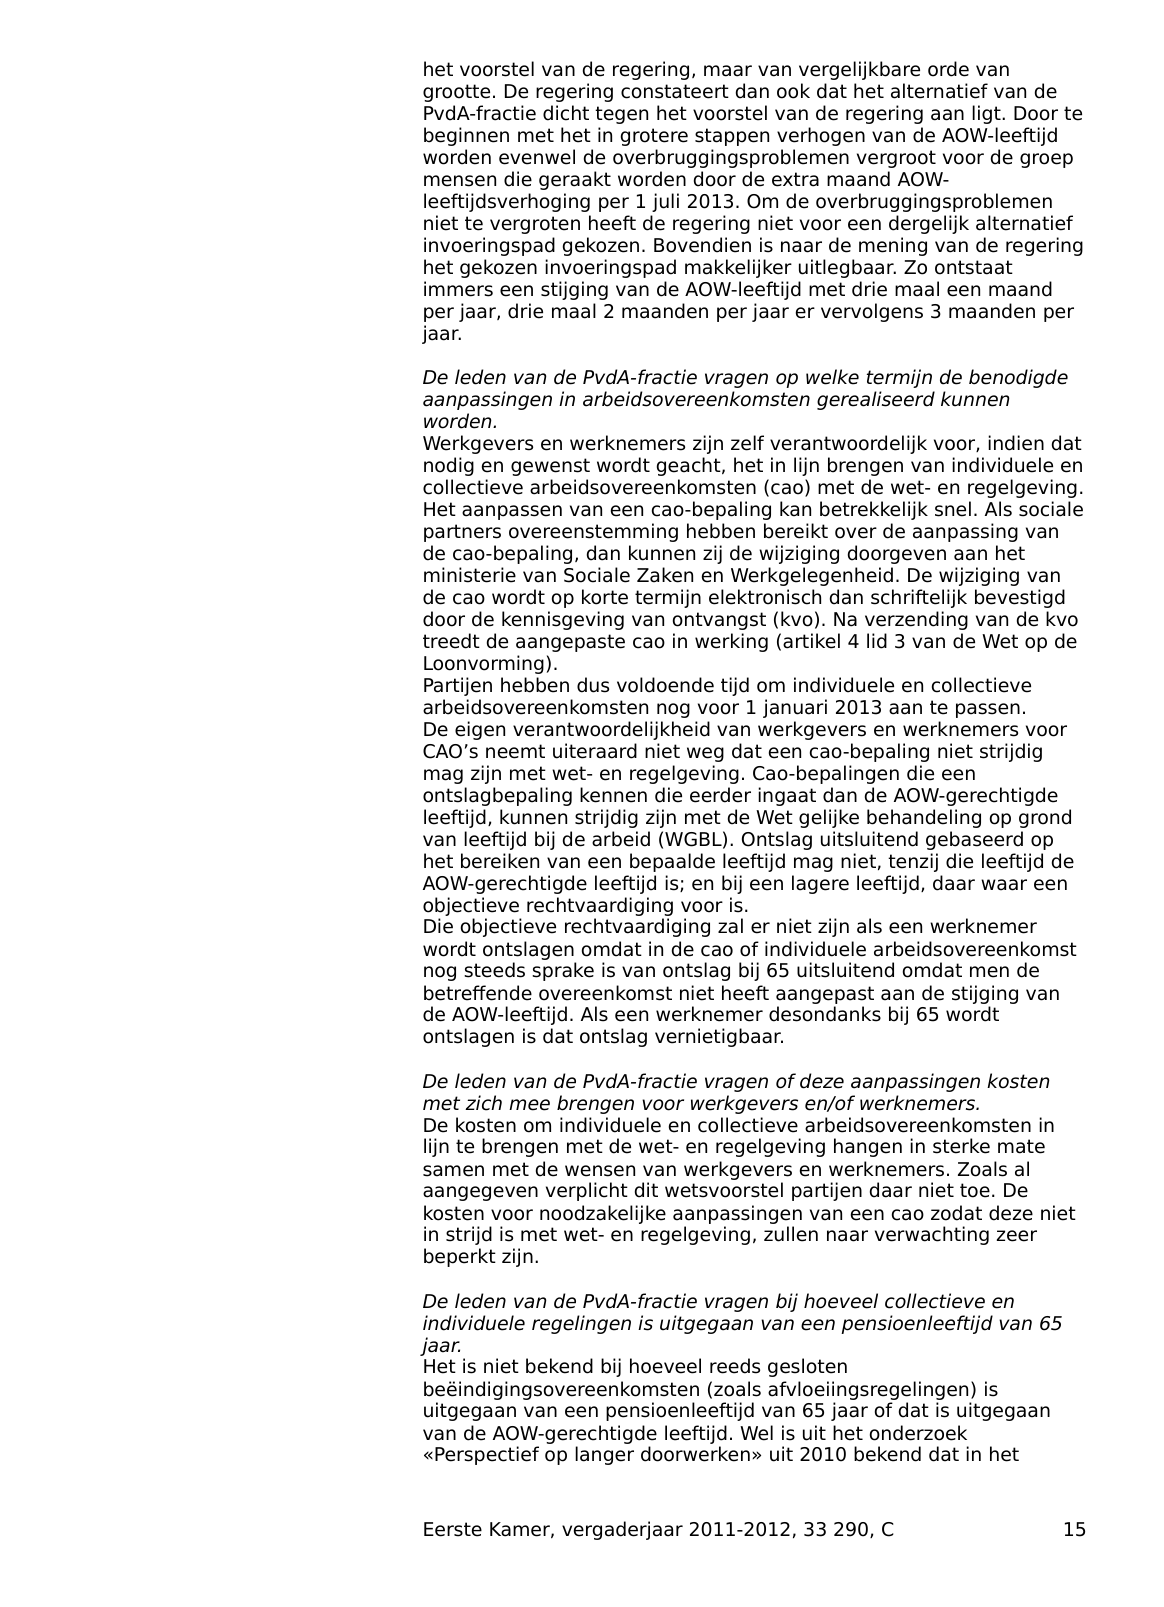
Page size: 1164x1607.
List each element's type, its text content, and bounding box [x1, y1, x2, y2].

text De leden van de PvdA-fractie vragen op welke termijn de benodigde aanpassingen in arbeidsovereenkomsten gerealiseerd kunnen worden. [422, 367, 1087, 433]
text het voorstel van de regering, maar van vergelijkbare orde van grootte. De regering constateert dan ook dat het alternatief van de PvdA-fractie dicht tegen het voorstel van de regering aan ligt. Door te beginnen met het in grotere stappen verhogen van de AOW-leeftijd worden evenwel de overbruggingsproblemen vergroot voor de groep mensen die geraakt worden door de extra maand AOW-leeftijdsverhoging per 1 juli 2013. Om de overbruggingsproblemen niet te vergroten heeft de regering niet voor een dergelijk alternatief invoeringspad gekozen. Bovendien is naar de mening van de regering het gekozen invoeringspad makkelijker uitlegbaar. Zo ontstaat immers een stijging van de AOW-leeftijd met drie maal een maand per jaar, drie maal 2 maanden per jaar er vervolgens 3 maanden per jaar. [422, 59, 1087, 345]
text Partijen hebben dus voldoende tijd om individuele en collectieve arbeidsovereenkomsten nog voor 1 januari 2013 aan te passen. [422, 675, 1087, 719]
text De leden van de PvdA-fractie vragen of deze aanpassingen kosten met zich mee brengen voor werkgevers en/of werknemers. [422, 1071, 1087, 1114]
text De leden van de PvdA-fractie vragen bij hoeveel collectieve en individuele regelingen is uitgegaan van een pensioenleeftijd van 65 jaar. [422, 1291, 1087, 1356]
text Werkgevers en werknemers zijn zelf verantwoordelijk voor, indien dat nodig en gewenst wordt geacht, het in lijn brengen van individuele en collectieve arbeidsovereenkomsten (cao) met de wet- en regelgeving. [422, 433, 1087, 499]
text Het is niet bekend bij hoeveel reeds gesloten beëindigingsovereenkomsten (zoals afvloeiingsregelingen) is uitgegaan van een pensioenleeftijd van 65 jaar of dat is uitgegaan van de AOW-gerechtigde leeftijd. Wel is uit het onderzoek «Perspectief op langer doorwerken» uit 2010 bekend dat in het [422, 1356, 1087, 1466]
text Het aanpassen van een cao-bepaling kan betrekkelijk snel. Als sociale partners overeenstemming hebben bereikt over de aanpassing van de cao-bepaling, dan kunnen zij de wijziging doorgeven aan het ministerie van Sociale Zaken en Werkgelegenheid. De wijziging van de cao wordt op korte termijn elektronisch dan schriftelijk bevestigd door de kennisgeving van ontvangst (kvo). Na verzending van de kvo treedt de aangepaste cao in werking (artikel 4 lid 3 van de Wet op de Loonvorming). [422, 499, 1087, 675]
text Die objectieve rechtvaardiging zal er niet zijn als een werknemer wordt ontslagen omdat in de cao of individuele arbeidsovereenkomst nog steeds sprake is van ontslag bij 65 uitsluitend omdat men de betreffende overeenkomst niet heeft aangepast aan de stijging van de AOW-leeftijd. Als een werknemer desondanks bij 65 wordt ontslagen is dat ontslag vernietigbaar. [422, 916, 1087, 1048]
text De kosten om individuele en collectieve arbeidsovereenkomsten in lijn te brengen met de wet- en regelgeving hangen in sterke mate samen met de wensen van werkgevers en werknemers. Zoals al aangegeven verplicht dit wetsvoorstel partijen daar niet toe. De kosten voor noodzakelijke aanpassingen van een cao zodat deze niet in strijd is met wet- en regelgeving, zullen naar verwachting zeer beperkt zijn. [422, 1114, 1087, 1268]
text De eigen verantwoordelijkheid van werkgevers en werknemers voor CAO’s neemt uiteraard niet weg dat een cao-bepaling niet strijdig mag zijn met wet- en regelgeving. Cao-bepalingen die een ontslagbepaling kennen die eerder ingaat dan de AOW-gerechtigde leeftijd, kunnen strijdig zijn met de Wet gelijke behandeling op grond van leeftijd bij de arbeid (WGBL). Ontslag uitsluitend gebaseerd op het bereiken van een bepaalde leeftijd mag niet, tenzij die leeftijd de AOW-gerechtigde leeftijd is; en bij een lagere leeftijd, daar waar een objectieve rechtvaardiging voor is. [422, 719, 1087, 916]
